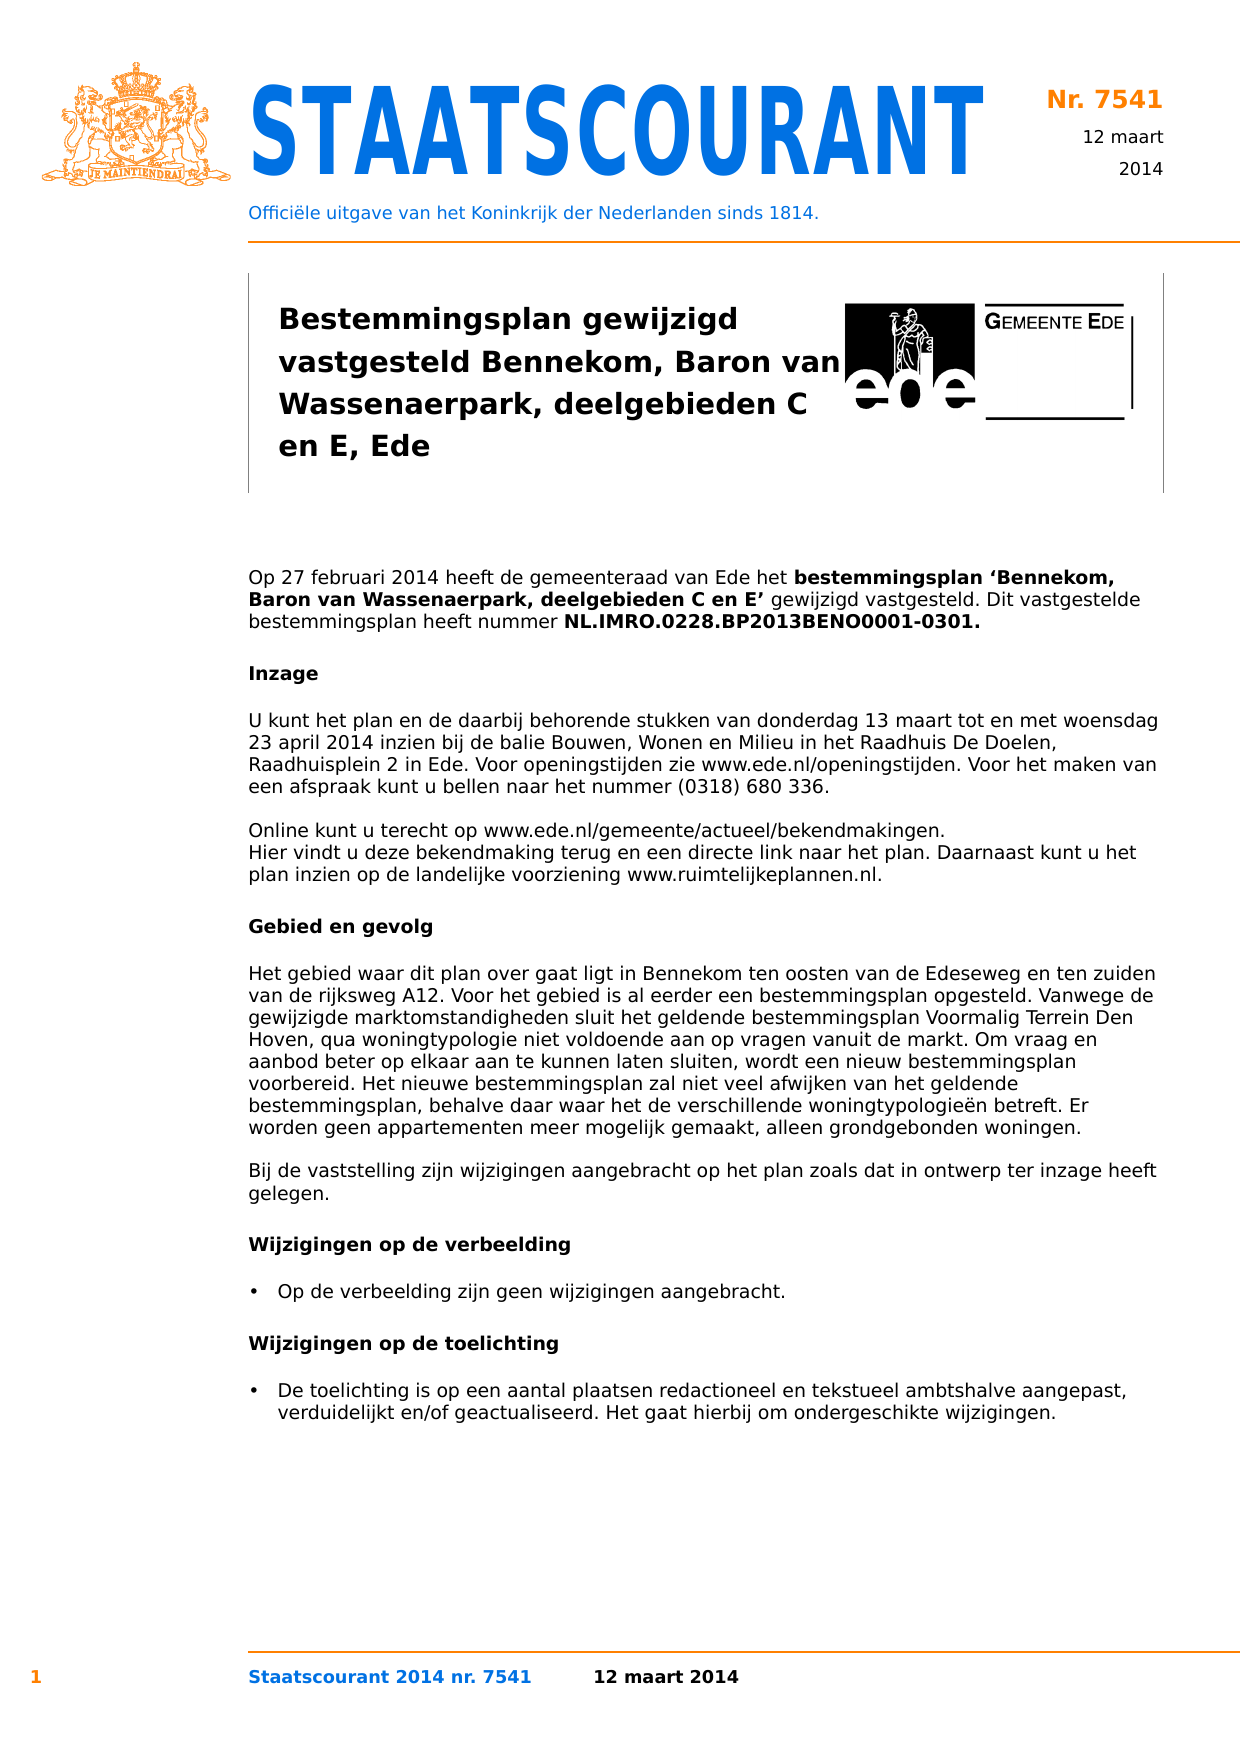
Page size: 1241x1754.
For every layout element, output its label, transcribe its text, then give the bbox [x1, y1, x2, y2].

subtitle Gebied en gevolg [248, 916, 1163, 938]
text Hier vindt u deze bekendmaking terug en een directe link naar het plan. Daarnaast kunt u het plan inzien op de landelijke voorziening www.ruimtelijkeplannen.nl. [248, 842, 1163, 886]
table_cell 12 maart [998, 121, 1240, 153]
picture [41, 62, 231, 186]
table_header STAATSCOURANT [248, 62, 998, 203]
table_header [25, 62, 248, 241]
subtitle Bestemmingsplan gewijzigd vastgesteld Bennekom, Baron van Wassenaerpark, deelgebieden C en E, Ede [249, 273, 1163, 493]
table_cell Officiële uitgave van het Koninkrijk der Nederlanden sinds 1814. [248, 203, 1240, 241]
text • De toelichting is op een aantal plaatsen redactioneel en tekstueel ambtshalve aangepast, verduidelijkt en/of geactualiseerd. Het gaat hierbij om ondergeschikte wijzigingen. [248, 1380, 1163, 1424]
subtitle Wijzigingen op de verbeelding [248, 1234, 1163, 1256]
text Op 27 februari 2014 heeft de gemeenteraad van Ede het bestemmingsplan ‘Bennekom, Baron van Wassenaerpark, deelgebieden C en E’ gewijzigd vastgesteld. Dit vastgestelde bestemmingsplan heeft nummer NL.IMRO.0228.BP2013BENO0001-0301. [248, 567, 1163, 633]
text U kunt het plan en de daarbij behorende stukken van donderdag 13 maart tot en met woensdag 23 april 2014 inzien bij de balie Bouwen, Wonen en Milieu in het Raadhuis De Doelen, Raadhuisplein 2 in Ede. Voor openingstijden zie www.ede.nl/openingstijden. Voor het maken van een afspraak kunt u bellen naar het nummer (0318) 680 336. [248, 710, 1163, 798]
text Het gebied waar dit plan over gaat ligt in Bennekom ten oosten van de Edeseweg en ten zuiden van de rijksweg A12. Voor het gebied is al eerder een bestemmingsplan opgesteld. Vanwege de gewijzigde marktomstandigheden sluit het geldende bestemmingsplan Voormalig Terrein Den Hoven, qua woningtypologie niet voldoende aan op vragen vanuit de markt. Om vraag en aanbod beter op elkaar aan te kunnen laten sluiten, wordt een nieuw bestemmingsplan voorbereid. Het nieuwe bestemmingsplan zal niet veel afwijken van het geldende bestemmingsplan, behalve daar waar het de verschillende woningtypologieën betreft. Er worden geen appartementen meer mogelijk gemaakt, alleen grondgebonden woningen. [248, 963, 1163, 1138]
text Online kunt u terecht op www.ede.nl/gemeente/actueel/bekendmakingen. [248, 820, 1163, 842]
text Bij de vaststelling zijn wijzigingen aangebracht op het plan zoals dat in ontwerp ter inzage heeft gelegen. [248, 1160, 1163, 1204]
subtitle Inzage [248, 663, 1163, 685]
table_cell 2014 [998, 153, 1240, 203]
picture [844, 302, 1134, 421]
table_header Nr. 7541 [998, 62, 1240, 121]
text • Op de verbeelding zijn geen wijzigingen aangebracht. [248, 1281, 1163, 1303]
subtitle Wijzigingen op de toelichting [248, 1333, 1163, 1355]
